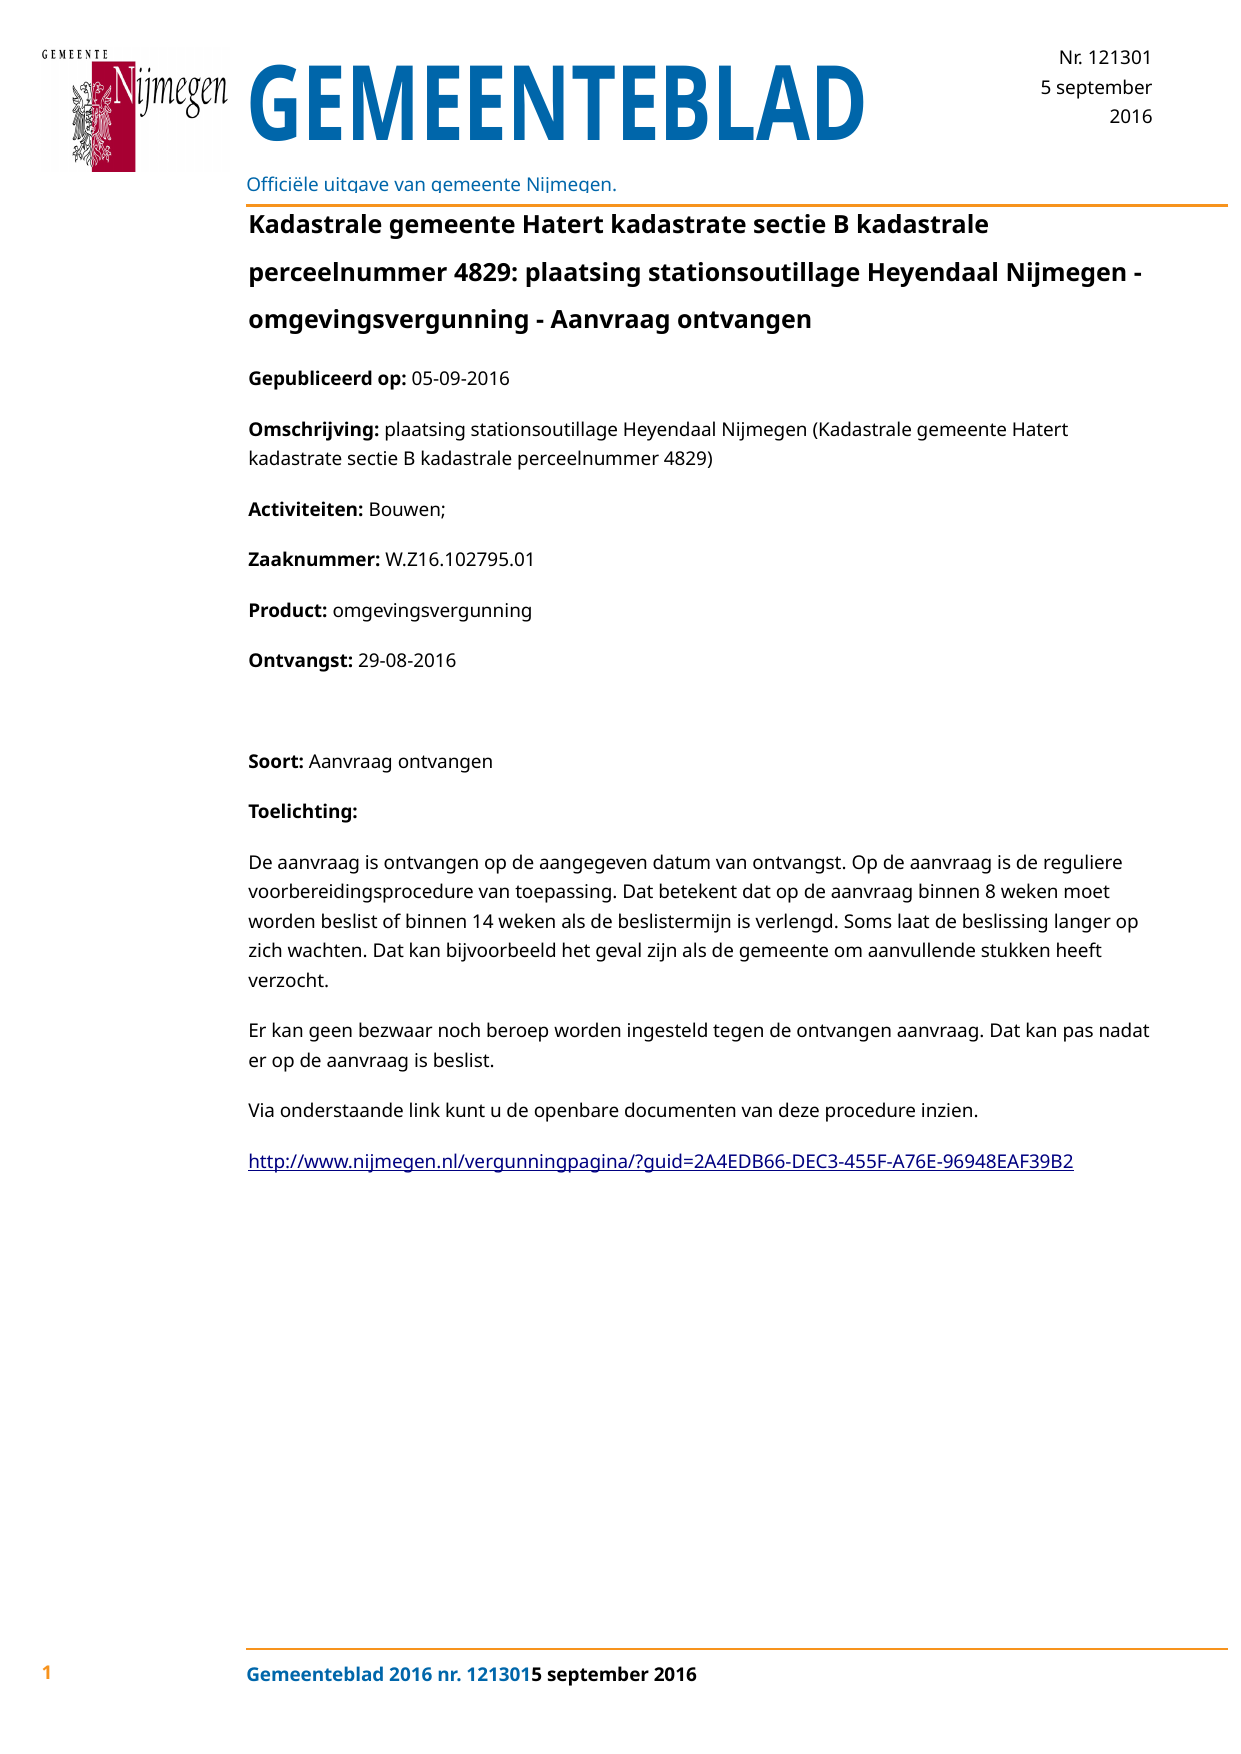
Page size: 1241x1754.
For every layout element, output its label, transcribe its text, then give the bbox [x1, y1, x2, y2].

picture [41, 47, 231, 172]
text De aanvraag is ontvangen op de aangegeven datum van ontvangst. Op de aanvraag is de reguliere voorbereidingsprocedure van toepassing. Dat betekent dat op de aanvraag binnen 8 weken moet worden beslist of binnen 14 weken als de beslistermijn is verlengd. Soms laat de beslissing langer op zich wachten. Dat kan bijvoorbeeld het geval zijn als de gemeente om aanvullende stukken heeft verzocht. [248, 849, 1152, 993]
text Product: omgevingsvergunning [248, 597, 1152, 622]
text Ontvangst: 29-08-2016 [248, 647, 1152, 673]
text Kadastrale gemeente Hatert kadastrate sectie B kadastrale perceelnummer 4829: plaatsing stationsoutillage Heyendaal Nijmegen - omgevingsvergunning - Aanvraag ontvangen [248, 207, 1152, 336]
text Gepubliceerd op: 05-09-2016 [248, 366, 1152, 391]
text Omschrijving: plaatsing stationsoutillage Heyendaal Nijmegen (Kadastrale gemeente Hatert kadastrate sectie B kadastrale perceelnummer 4829) [248, 416, 1152, 471]
text Er kan geen bezwaar noch beroep worden ingesteld tegen de ontvangen aanvraag. Dat kan pas nadat er op de aanvraag is beslist. [248, 1018, 1152, 1073]
text Via onderstaande link kunt u de openbare documenten van deze procedure inzien. [248, 1098, 1152, 1123]
text Zaaknummer: W.Z16.102795.01 [248, 546, 1152, 572]
text Toelichting: [248, 798, 1152, 824]
text http://www.nijmegen.nl/vergunningpagina/?guid=2A4EDB66-DEC3-455F-A76E-96948EAF39B2 [248, 1148, 1152, 1174]
text Activiteiten: Bouwen; [248, 496, 1152, 522]
text Soort: Aanvraag ontvangen [248, 748, 1152, 774]
